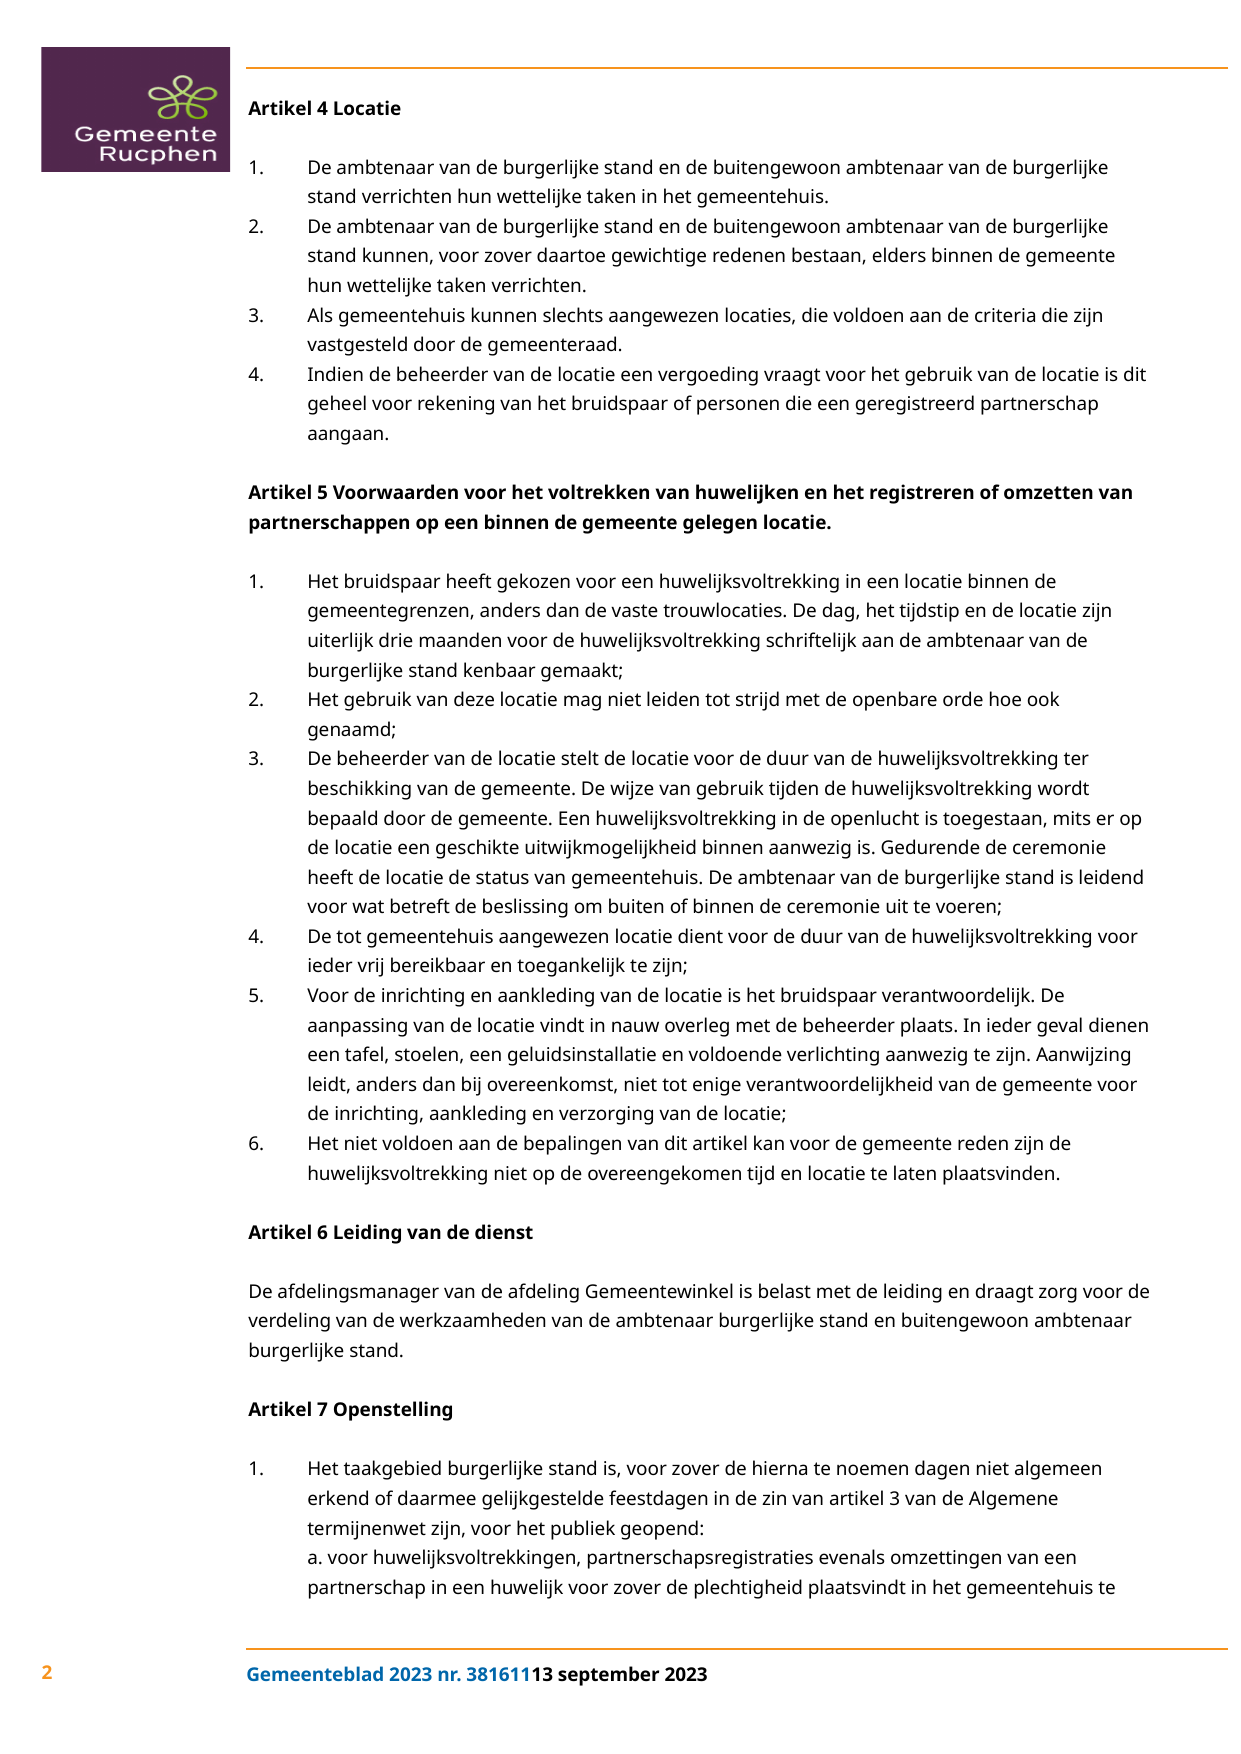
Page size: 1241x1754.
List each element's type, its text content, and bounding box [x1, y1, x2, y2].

list Het bruidspaar heeft gekozen voor een huwelijksvoltrekking in een locatie binnen de gemeentegrenzen, anders dan de vaste trouwlocaties. De dag, het tijdstip en de locatie zijn uiterlijk drie maanden voor de huwelijksvoltrekking schriftelijk aan de ambtenaar van de burgerlijke stand kenbaar gemaakt; [248, 568, 1152, 683]
list De tot gemeentehuis aangewezen locatie dient voor de duur van de huwelijksvoltrekking voor ieder vrij bereikbaar en toegankelijk te zijn; [248, 923, 1152, 978]
text Artikel 6 Leiding van de dienst [248, 1219, 1152, 1245]
list De ambtenaar van de burgerlijke stand en de buitengewoon ambtenaar van de burgerlijke stand verrichten hun wettelijke taken in het gemeentehuis. [248, 154, 1152, 209]
list De beheerder van de locatie stelt de locatie voor de duur van de huwelijksvoltrekking ter beschikking van de gemeente. De wijze van gebruik tijden de huwelijksvoltrekking wordt bepaald door de gemeente. Een huwelijksvoltrekking in de openlucht is toegestaan, mits er op de locatie een geschikte uitwijkmogelijkheid binnen aanwezig is. Gedurende de ceremonie heeft de locatie de status van gemeentehuis. De ambtenaar van de burgerlijke stand is leidend voor wat betreft de beslissing om buiten of binnen de ceremonie uit te voeren; [248, 746, 1152, 919]
list Het taakgebied burgerlijke stand is, voor zover de hierna te noemen dagen niet algemeen erkend of daarmee gelijkgestelde feestdagen in de zin van artikel 3 van de Algemene termijnenwet zijn, voor het publiek geopend: [248, 1456, 1152, 1541]
list Het gebruik van deze locatie mag niet leiden tot strijd met de openbare orde hoe ook genaamd; [248, 686, 1152, 742]
list Als gemeentehuis kunnen slechts aangewezen locaties, die voldoen aan de criteria die zijn vastgesteld door de gemeenteraad. [248, 302, 1152, 357]
list Het niet voldoen aan de bepalingen van dit artikel kan voor de gemeente reden zijn de huwelijksvoltrekking niet op de overeengekomen tijd en locatie te laten plaatsvinden. [248, 1130, 1152, 1186]
text Artikel 7 Openstelling [248, 1396, 1152, 1422]
text De afdelingsmanager van de afdeling Gemeentewinkel is belast met de leiding en draagt zorg voor de verdeling van de werkzaamheden van de ambtenaar burgerlijke stand en buitengewoon ambtenaar burgerlijke stand. [248, 1278, 1152, 1363]
text Artikel 5 Voorwaarden voor het voltrekken van huwelijken en het registreren of omzetten van partnerschappen op een binnen de gemeente gelegen locatie. [248, 479, 1152, 535]
list a. voor huwelijksvoltrekkingen, partnerschapsregistraties evenals omzettingen van een partnerschap in een huwelijk voor zover de plechtigheid plaatsvindt in het gemeentehuis te [248, 1544, 1152, 1600]
picture [41, 47, 231, 172]
list Indien de beheerder van de locatie een vergoeding vraagt voor het gebruik van de locatie is dit geheel voor rekening van het bruidspaar of personen die een geregistreerd partnerschap aangaan. [248, 361, 1152, 446]
list De ambtenaar van de burgerlijke stand en de buitengewoon ambtenaar van de burgerlijke stand kunnen, voor zover daartoe gewichtige redenen bestaan, elders binnen de gemeente hun wettelijke taken verrichten. [248, 213, 1152, 298]
list Voor de inrichting en aankleding van de locatie is het bruidspaar verantwoordelijk. De aanpassing van de locatie vindt in nauw overleg met de beheerder plaats. In ieder geval dienen een tafel, stoelen, een geluidsinstallatie en voldoende verlichting aanwezig te zijn. Aanwijzing leidt, anders dan bij overeenkomst, niet tot enige verantwoordelijkheid van de gemeente voor de inrichting, aankleding en verzorging van de locatie; [248, 982, 1152, 1126]
text Artikel 4 Locatie [248, 95, 1152, 121]
